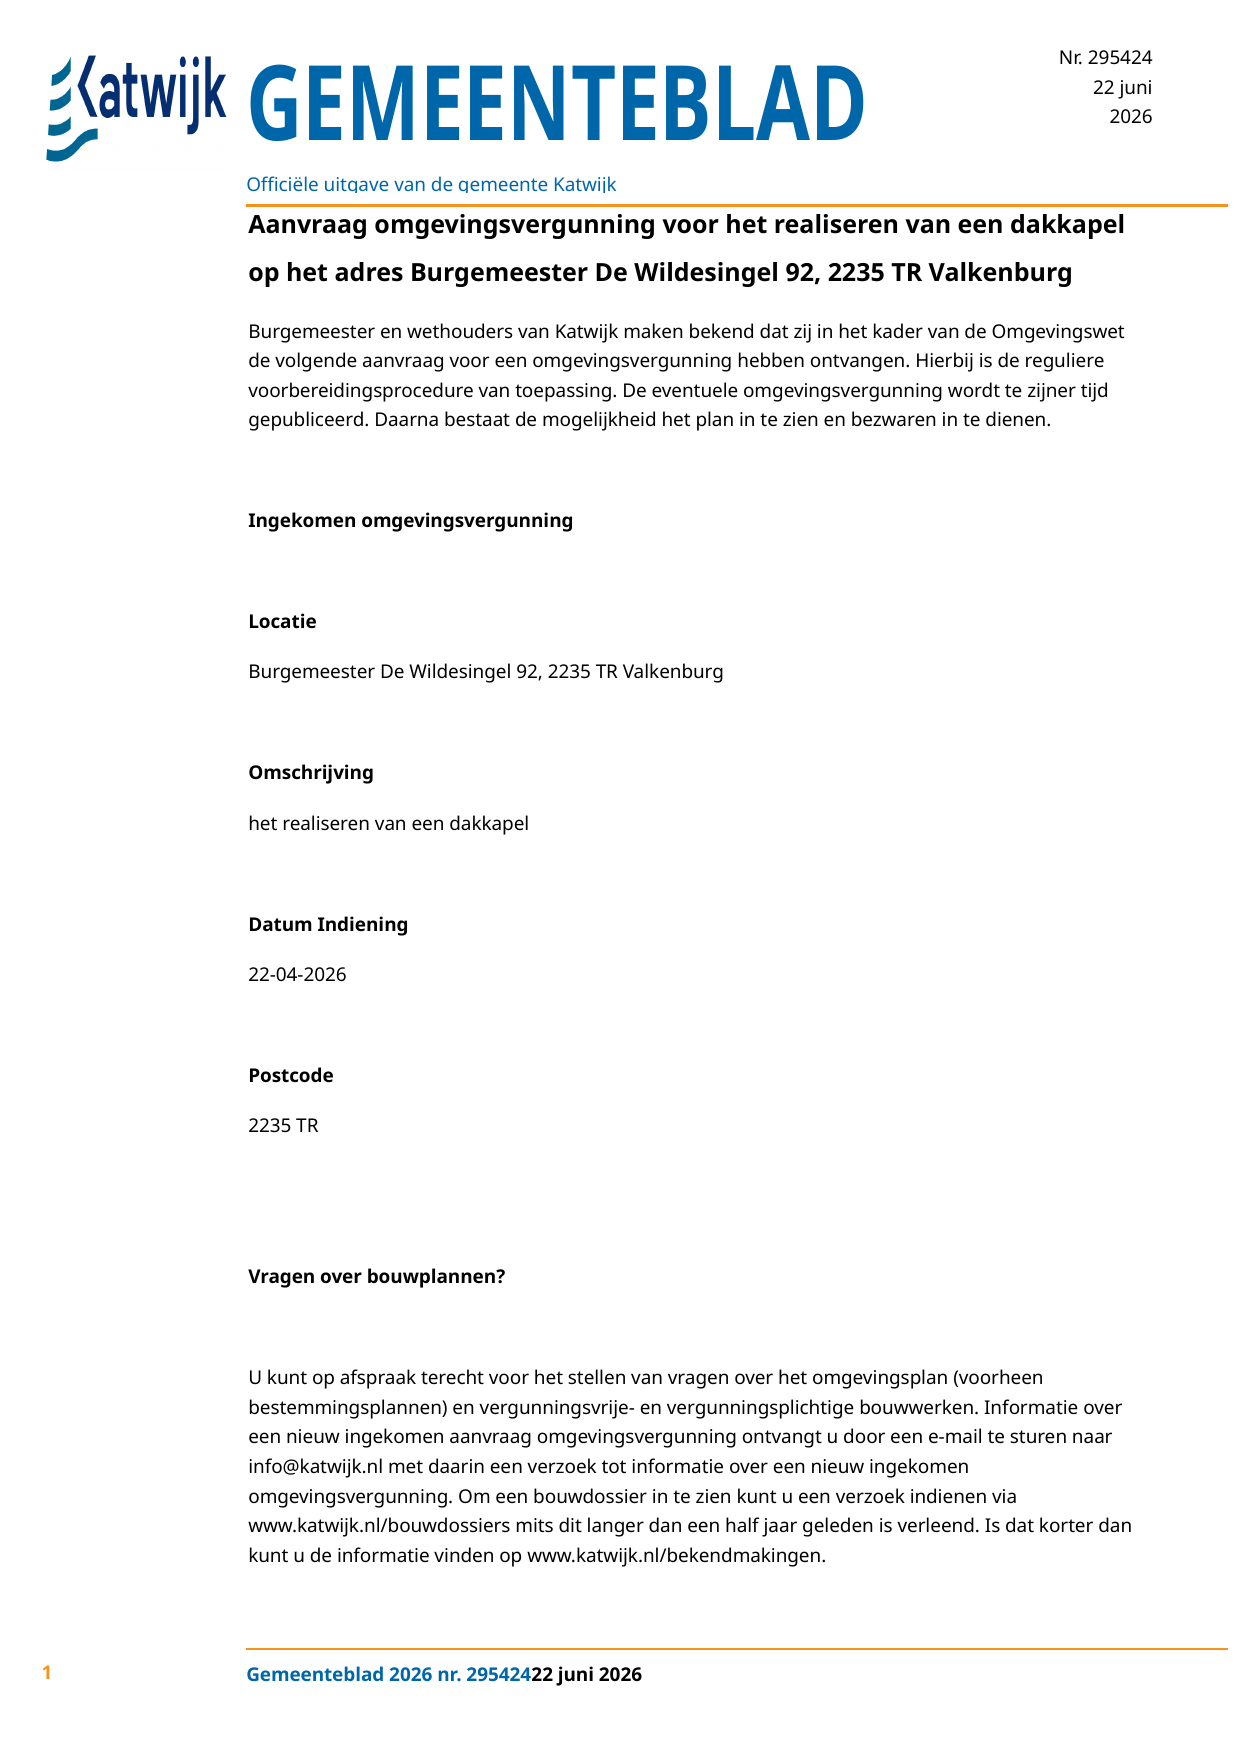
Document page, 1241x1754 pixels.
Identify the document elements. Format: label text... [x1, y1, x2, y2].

text Postcode [248, 1062, 1152, 1088]
text Vragen over bouwplannen? [248, 1264, 1152, 1289]
text Aanvraag omgevingsvergunning voor het realiseren van een dakkapel op het adres Burgemeester De Wildesingel 92, 2235 TR Valkenburg [248, 207, 1152, 288]
text U kunt op afspraak terecht voor het stellen van vragen over het omgevingsplan (voorheen bestemmingsplannen) en vergunningsvrije- en vergunningsplichtige bouwwerken. Informatie over een nieuw ingekomen aanvraag omgevingsvergunning ontvangt u door een e-mail te sturen naar info@katwijk.nl met daarin een verzoek tot informatie over een nieuw ingekomen omgevingsvergunning. Om een bouwdossier in te zien kunt u een verzoek indienen via www.katwijk.nl/bouwdossiers mits dit langer dan een half jaar geleden is verleend. Is dat korter dan kunt u de informatie vinden op www.katwijk.nl/bekendmakingen. [248, 1364, 1152, 1568]
text 2235 TR [248, 1112, 1152, 1138]
text Omschrijving [248, 759, 1152, 785]
text Ingekomen omgevingsvergunning [248, 507, 1152, 533]
text het realiseren van een dakkapel [248, 810, 1152, 836]
picture [41, 47, 231, 172]
text Burgemeester De Wildesingel 92, 2235 TR Valkenburg [248, 659, 1152, 684]
text Locatie [248, 608, 1152, 634]
text Datum Indiening [248, 911, 1152, 937]
text Burgemeester en wethouders van Katwijk maken bekend dat zij in het kader van de Omgevingswet de volgende aanvraag voor een omgevingsvergunning hebben ontvangen. Hierbij is de reguliere voorbereidingsprocedure van toepassing. De eventuele omgevingsvergunning wordt te zijner tijd gepubliceerd. Daarna bestaat de mogelijkheid het plan in te zien en bezwaren in te dienen. [248, 318, 1152, 432]
text 22-04-2026 [248, 961, 1152, 987]
